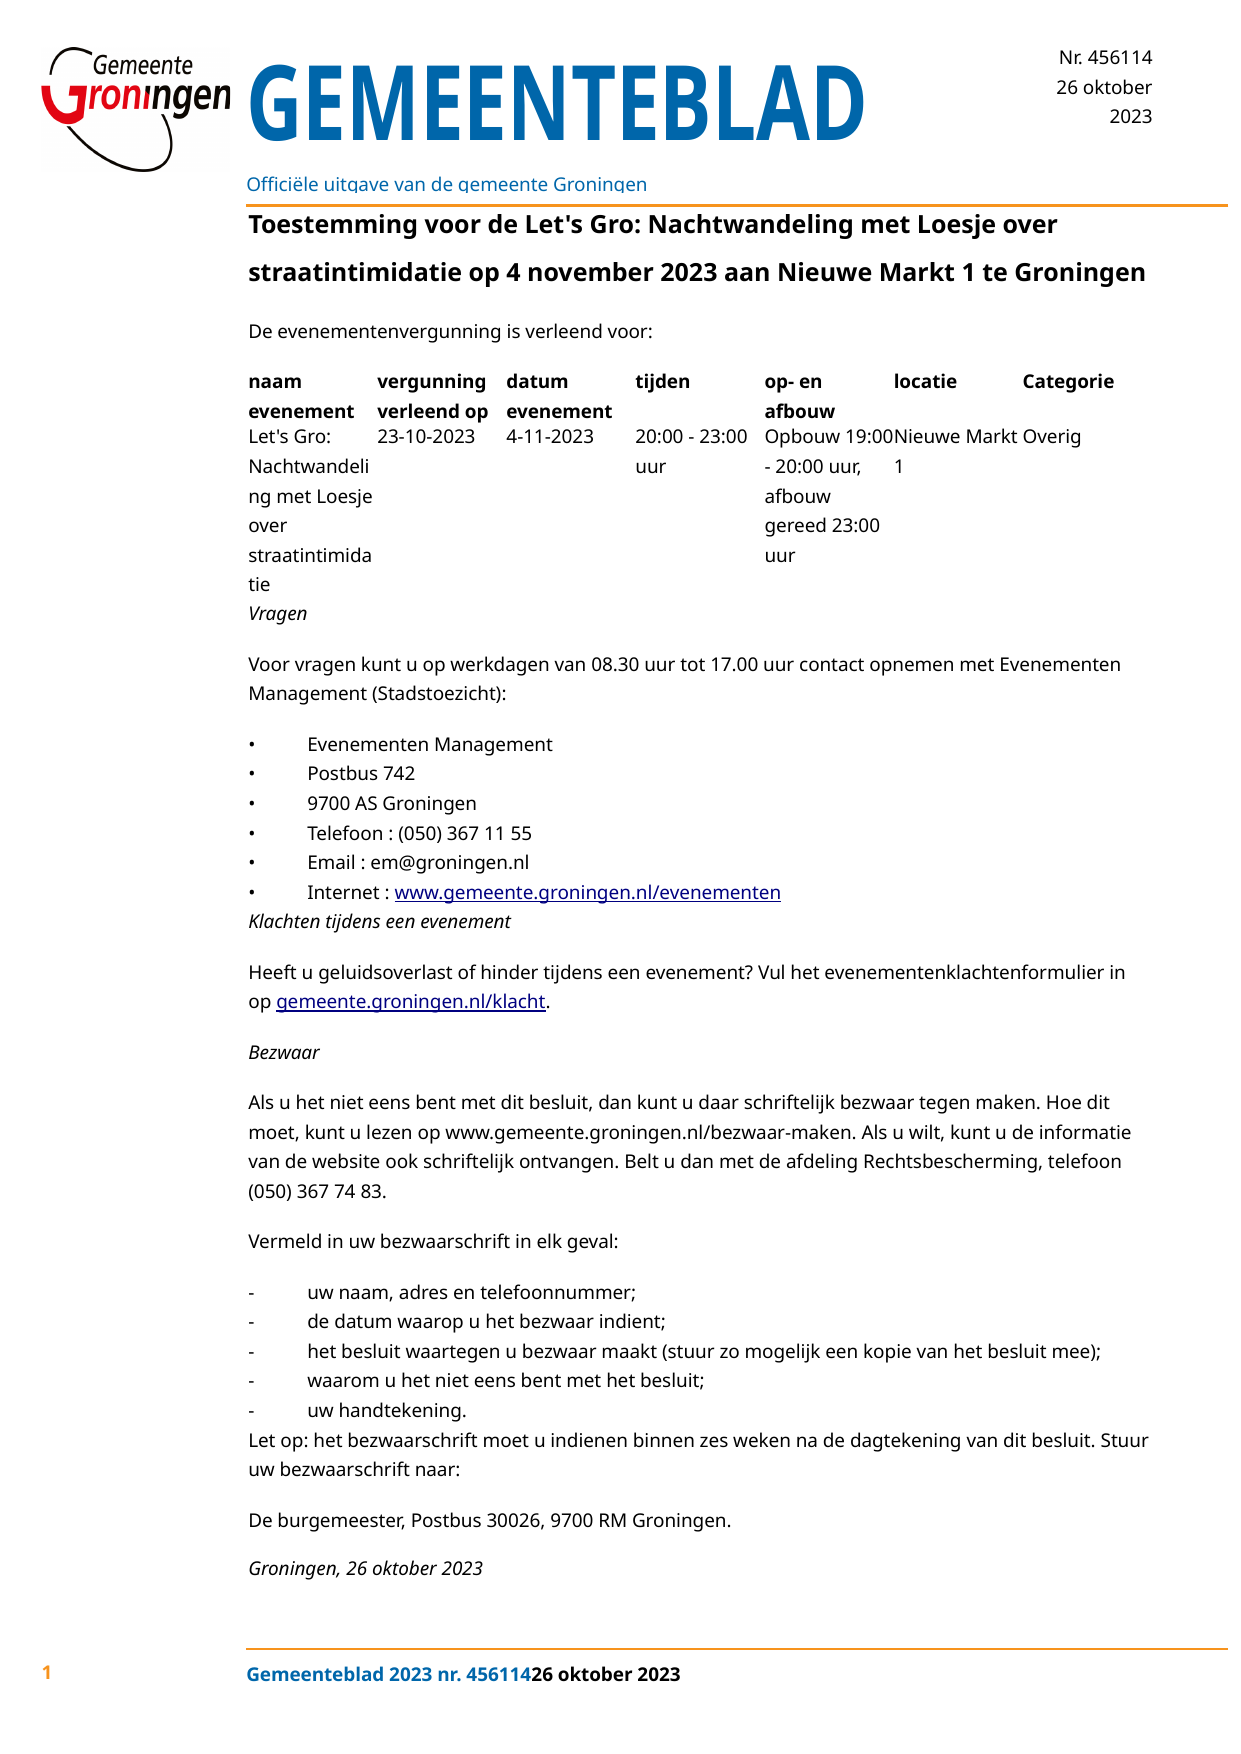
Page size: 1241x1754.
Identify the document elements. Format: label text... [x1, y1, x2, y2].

list Email : em@groningen.nl [248, 849, 1152, 875]
table_cell Let's Gro: Nachtwandeling met Loesje over straatintimidatie [248, 424, 377, 597]
list uw handtekening. [248, 1397, 1152, 1423]
table_header locatie [894, 369, 1022, 424]
list het besluit waartegen u bezwaar maakt (stuur zo mogelijk een kopie van het besluit mee); [248, 1338, 1152, 1364]
list de datum waarop u het bezwaar indient; [248, 1308, 1152, 1334]
text Voor vragen kunt u op werkdagen van 08.30 uur tot 17.00 uur contact opnemen met Evenementen Management (Stadstoezicht): [248, 651, 1152, 706]
text Let op: het bezwaarschrift moet u indienen binnen zes weken na de dagtekening van dit besluit. Stuur uw bezwaarschrift naar: [248, 1427, 1152, 1482]
text De burgemeester, Postbus 30026, 9700 RM Groningen. [248, 1507, 1152, 1533]
list Telefoon : (050) 367 11 55 [248, 820, 1152, 846]
table_header Categorie [1023, 369, 1152, 424]
table_header datum evenement [506, 369, 635, 424]
table_header vergunning verleend op [377, 369, 506, 424]
text Toestemming voor de Let's Gro: Nachtwandeling met Loesje over straatintimidatie op 4 november 2023 aan Nieuwe Markt 1 te Groningen [248, 207, 1152, 288]
table_cell 23-10-2023 [377, 424, 506, 597]
table_cell Overig [1023, 424, 1152, 597]
list 9700 AS Groningen [248, 790, 1152, 816]
text De evenementenvergunning is verleend voor: [248, 318, 1152, 344]
text Vragen [248, 601, 1152, 626]
table_cell 20:00 - 23:00 uur [635, 424, 764, 597]
table_header tijden [635, 369, 764, 424]
table_cell 4-11-2023 [506, 424, 635, 597]
table_header op- en afbouw [764, 369, 893, 424]
table_cell Nieuwe Markt 1 [894, 424, 1022, 597]
text Vermeld in uw bezwaarschrift in elk geval: [248, 1228, 1152, 1254]
table_header naam evenement [248, 369, 377, 424]
text Als u het niet eens bent met dit besluit, dan kunt u daar schriftelijk bezwaar tegen maken. Hoe dit moet, kunt u lezen op www.gemeente.groningen.nl/bezwaar-maken. Als u wilt, kunt u de informatie van de website ook schriftelijk ontvangen. Belt u dan met de afdeling Rechtsbescherming, telefoon (050) 367 74 83. [248, 1089, 1152, 1204]
list Postbus 742 [248, 761, 1152, 786]
text Bezwaar [248, 1039, 1152, 1065]
list Internet : www.gemeente.groningen.nl/evenementen [248, 879, 1152, 905]
text Heeft u geluidsoverlast of hinder tijdens een evenement? Vul het evenementenklachtenformulier in op gemeente.groningen.nl/klacht. [248, 959, 1152, 1014]
table_cell Opbouw 19:00 - 20:00 uur, afbouw gereed 23:00 uur [764, 424, 893, 597]
list uw naam, adres en telefoonnummer; [248, 1279, 1152, 1305]
text Klachten tijdens een evenement [248, 908, 1152, 934]
text Groningen, 26 oktober 2023 [248, 1555, 1152, 1580]
list Evenementen Management [248, 731, 1152, 757]
picture [41, 47, 231, 172]
list waarom u het niet eens bent met het besluit; [248, 1368, 1152, 1393]
